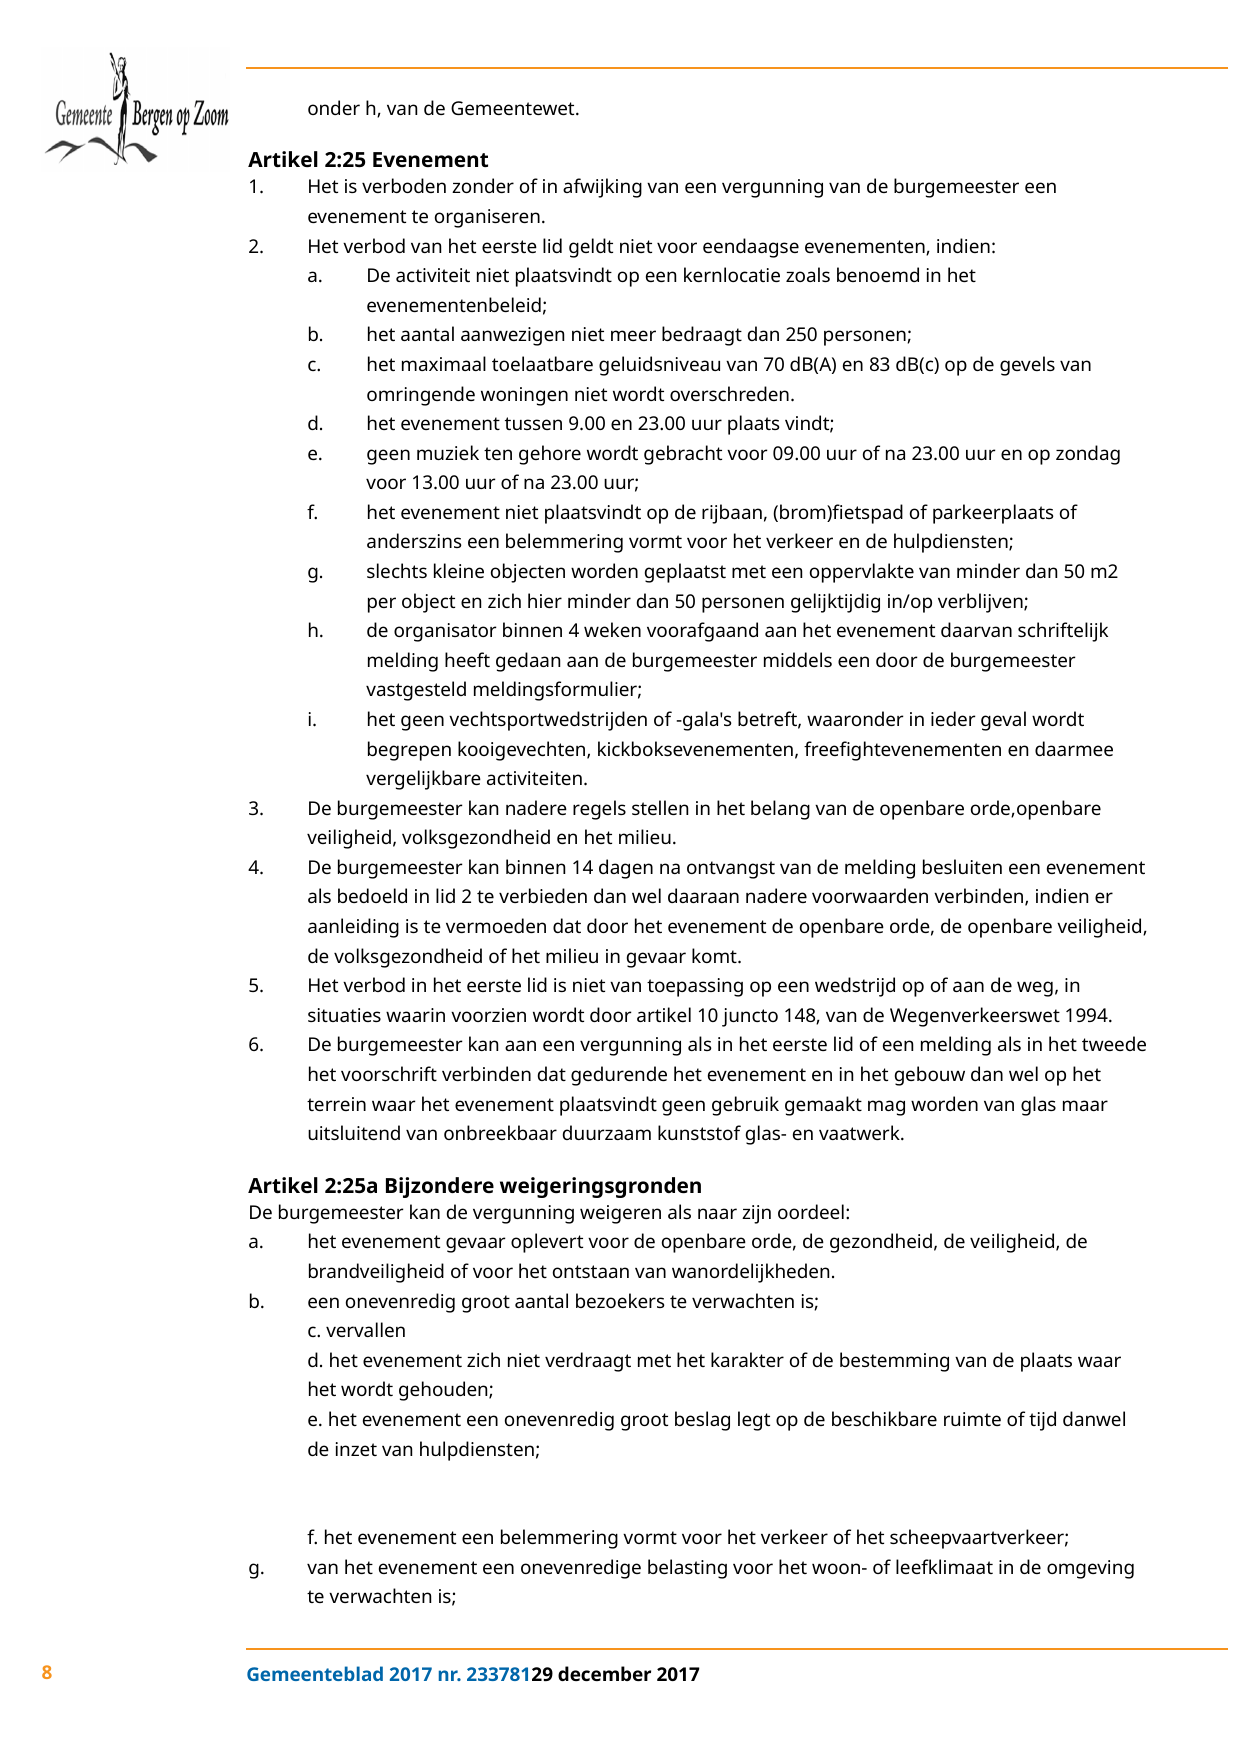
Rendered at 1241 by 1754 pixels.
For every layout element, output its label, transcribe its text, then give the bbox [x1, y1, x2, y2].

list van het evenement een onevenredige belasting voor het woon- of leefklimaat in de omgeving te verwachten is; [248, 1554, 1152, 1609]
picture [41, 47, 231, 172]
list Het verbod in het eerste lid is niet van toepassing op een wedstrijd op of aan de weg, in situaties waarin voorzien wordt door artikel 10 juncto 148, van de Wegenverkeerswet 1994. [248, 972, 1152, 1028]
list onder h, van de Gemeentewet. [248, 95, 1152, 121]
list het evenement niet plaatsvindt op de rijbaan, (brom)fietspad of parkeerplaats of anderszins een belemmering vormt voor het verkeer en de hulpdiensten; [307, 499, 1152, 554]
list het aantal aanwezigen niet meer bedraagt dan 250 personen; [307, 322, 1152, 347]
text Artikel 2:25a Bijzondere weigeringsgronden [248, 1171, 1152, 1199]
list de organisator binnen 4 weken voorafgaand aan het evenement daarvan schriftelijk melding heeft gedaan aan de burgemeester middels een door de burgemeester vastgesteld meldingsformulier; [307, 617, 1152, 702]
list het evenement gevaar oplevert voor de openbare orde, de gezondheid, de veiligheid, de brandveiligheid of voor het ontstaan van wanordelijkheden. [248, 1229, 1152, 1284]
list slechts kleine objecten worden geplaatst met een oppervlakte van minder dan 50 m2 per object en zich hier minder dan 50 personen gelijktijdig in/op verblijven; [307, 558, 1152, 613]
list het maximaal toelaatbare geluidsniveau van 70 dB(A) en 83 dB(c) op de gevels van omringende woningen niet wordt overschreden. [307, 351, 1152, 406]
list e. het evenement een onevenredig groot beslag legt op de beschikbare ruimte of tijd danwel de inzet van hulpdiensten; [248, 1406, 1152, 1462]
list d. het evenement zich niet verdraagt met het karakter of de bestemming van de plaats waar het wordt gehouden; [248, 1347, 1152, 1402]
list De burgemeester kan aan een vergunning als in het eerste lid of een melding als in het tweede het voorschrift verbinden dat gedurende het evenement en in het gebouw dan wel op het terrein waar het evenement plaatsvindt geen gebruik gemaakt mag worden van glas maar uitsluitend van onbreekbaar duurzaam kunststof glas- en vaatwerk. [248, 1032, 1152, 1146]
text De burgemeester kan de vergunning weigeren als naar zijn oordeel: [248, 1199, 1152, 1225]
list het geen vechtsportwedstrijden of -gala's betreft, waaronder in ieder geval wordt begrepen kooigevechten, kickboksevenementen, freefightevenementen en daarmee vergelijkbare activiteiten. [307, 706, 1152, 791]
list f. het evenement een belemmering vormt voor het verkeer of het scheepvaartverkeer; [248, 1524, 1152, 1550]
text Artikel 2:25 Evenement [248, 145, 1152, 174]
list c. vervallen [248, 1317, 1152, 1343]
list De activiteit niet plaatsvindt op een kernlocatie zoals benoemd in het evenementenbeleid; [307, 262, 1152, 318]
list geen muziek ten gehore wordt gebracht voor 09.00 uur of na 23.00 uur en op zondag voor 13.00 uur of na 23.00 uur; [307, 440, 1152, 495]
list een onevenredig groot aantal bezoekers te verwachten is; [248, 1288, 1152, 1314]
list Het is verboden zonder of in afwijking van een vergunning van de burgemeester een evenement te organiseren. [248, 174, 1152, 229]
list De burgemeester kan nadere regels stellen in het belang van de openbare orde,openbare veiligheid, volksgezondheid en het milieu. [248, 795, 1152, 850]
list De burgemeester kan binnen 14 dagen na ontvangst van de melding besluiten een evenement als bedoeld in lid 2 te verbieden dan wel daaraan nadere voorwaarden verbinden, indien er aanleiding is te vermoeden dat door het evenement de openbare orde, de openbare veiligheid, de volksgezondheid of het milieu in gevaar komt. [248, 854, 1152, 968]
list het evenement tussen 9.00 en 23.00 uur plaats vindt; [307, 410, 1152, 436]
list Het verbod van het eerste lid geldt niet voor eendaagse evenementen, indien: [248, 233, 1152, 258]
